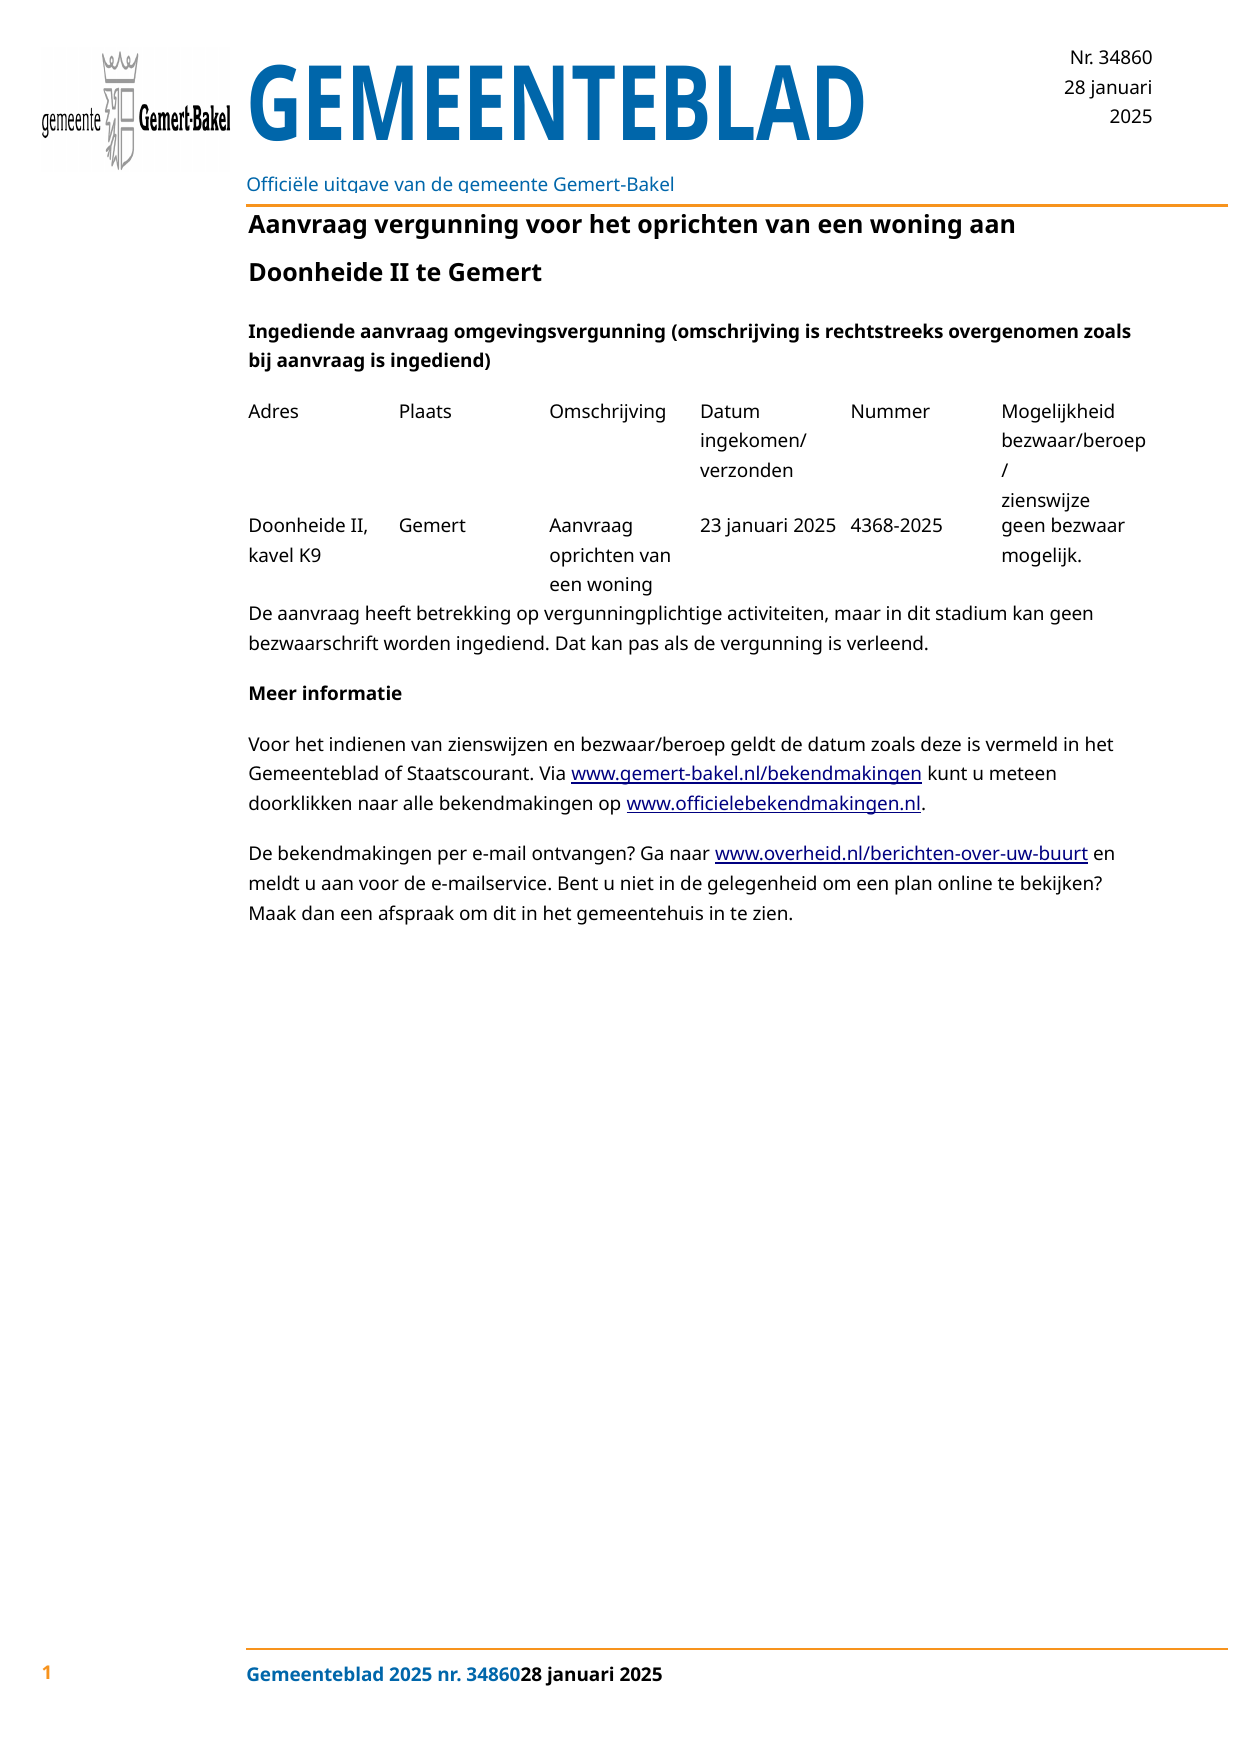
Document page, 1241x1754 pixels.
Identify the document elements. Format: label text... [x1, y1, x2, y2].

table_cell 4368-2025 [850, 513, 1001, 597]
text De bekendmakingen per e-mail ontvangen? Ga naar www.overheid.nl/berichten-over-uw-buurt en meldt u aan voor de e-mailservice. Bent u niet in de gelegenheid om een plan online te bekijken? Maak dan een afspraak om dit in het gemeentehuis in te zien. [248, 841, 1152, 926]
text Meer informatie [248, 681, 1152, 706]
table_cell Gemert [399, 513, 549, 597]
table_header Nummer [850, 398, 1001, 512]
table_cell Aanvraag oprichten van een woning [549, 513, 700, 597]
picture [41, 47, 231, 172]
table_cell 23 januari 2025 [700, 513, 850, 597]
table_header Omschrijving [549, 398, 700, 512]
table_header Plaats [399, 398, 549, 512]
text De aanvraag heeft betrekking op vergunningplichtige activiteiten, maar in dit stadium kan geen bezwaarschrift worden ingediend. Dat kan pas als de vergunning is verleend. [248, 601, 1152, 656]
text Ingediende aanvraag omgevingsvergunning (omschrijving is rechtstreeks overgenomen zoals bij aanvraag is ingediend) [248, 318, 1152, 373]
table_header Datum ingekomen/ verzonden [700, 398, 850, 512]
table_header Mogelijkheid bezwaar/beroep/ zienswijze [1001, 398, 1152, 512]
text Aanvraag vergunning voor het oprichten van een woning aan Doonheide II te Gemert [248, 207, 1152, 288]
table_header Adres [248, 398, 398, 512]
table_cell Doonheide II, kavel K9 [248, 513, 398, 597]
text Voor het indienen van zienswijzen en bezwaar/beroep geldt de datum zoals deze is vermeld in het Gemeenteblad of Staatscourant. Via www.gemert-bakel.nl/bekendmakingen kunt u meteen doorklikken naar alle bekendmakingen op www.officielebekendmakingen.nl. [248, 731, 1152, 816]
table_cell geen bezwaar mogelijk. [1001, 513, 1152, 597]
